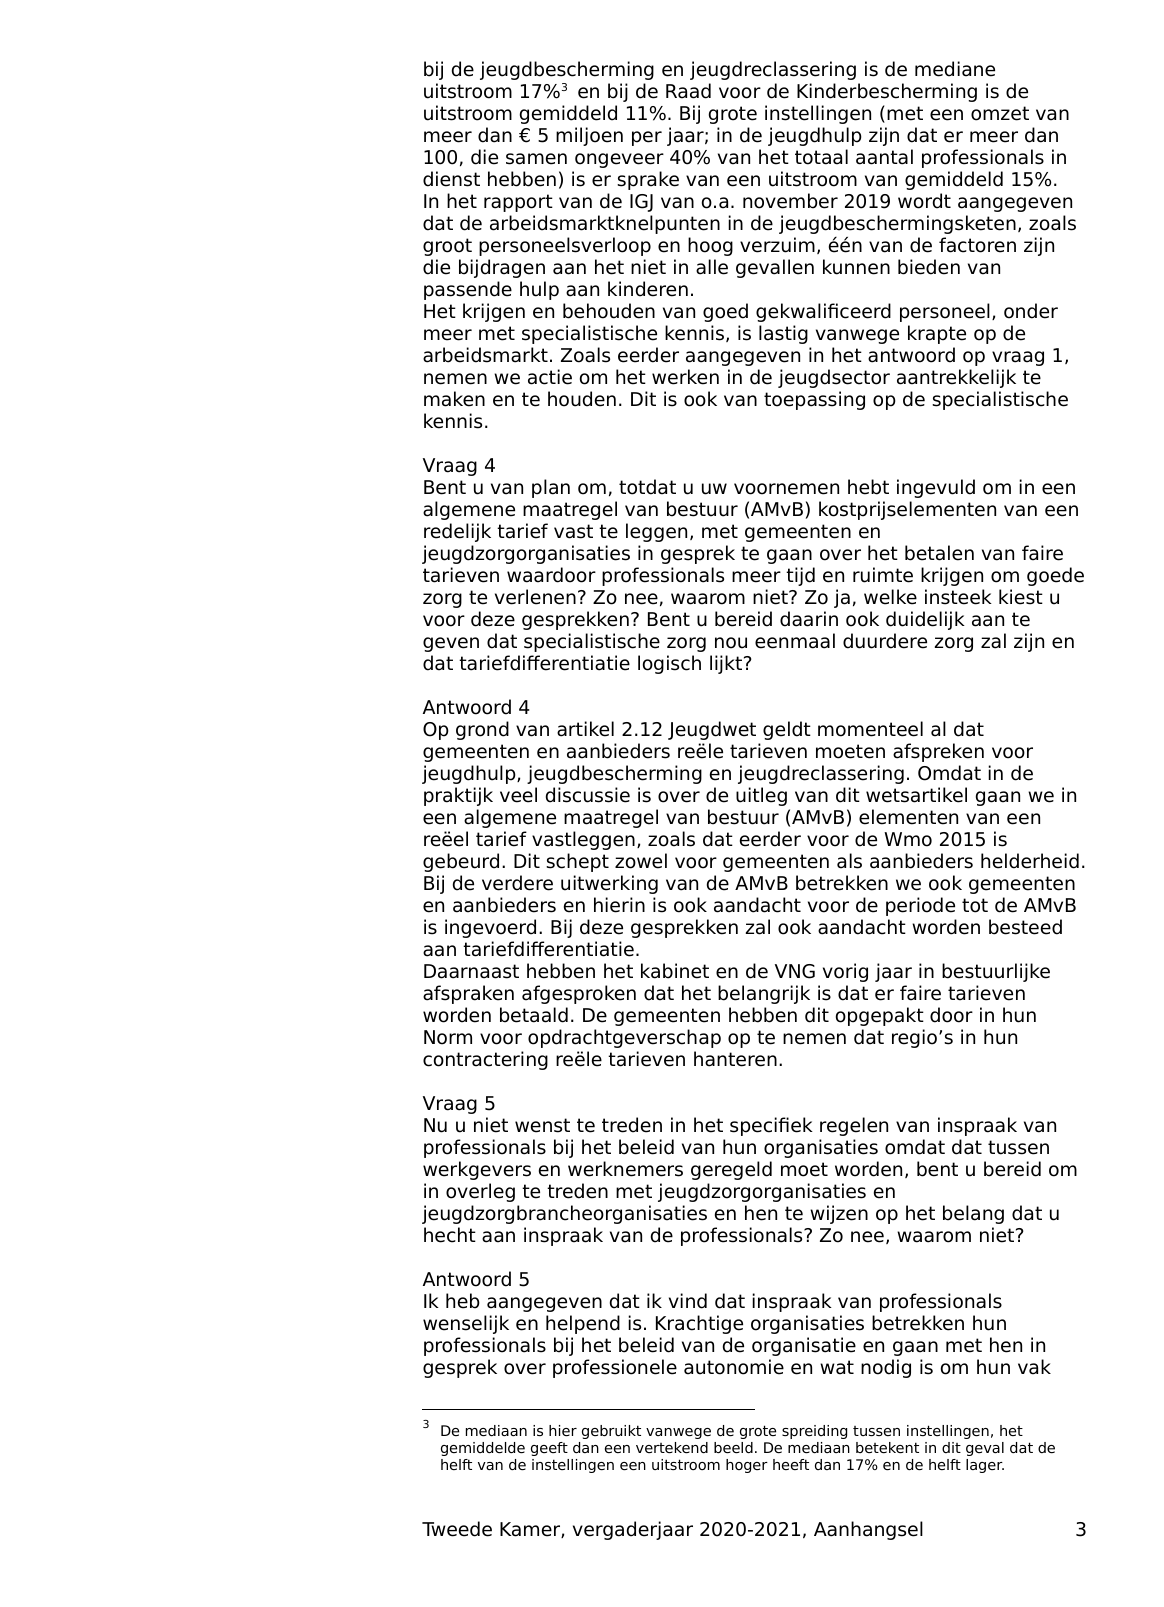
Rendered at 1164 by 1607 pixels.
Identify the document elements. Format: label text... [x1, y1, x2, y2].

text Antwoord 5 [422, 1269, 1087, 1291]
text Bij de verdere uitwerking van de AMvB betrekken we ook gemeenten en aanbieders en hierin is ook aandacht voor de periode tot de AMvB is ingevoerd. Bij deze gesprekken zal ook aandacht worden besteed aan tariefdifferentiatie. [422, 873, 1087, 961]
text Ik heb aangegeven dat ik vind dat inspraak van professionals wenselijk en helpend is. Krachtige organisaties betrekken hun professionals bij het beleid van de organisatie en gaan met hen in gesprek over professionele autonomie en wat nodig is om hun vak [422, 1291, 1087, 1379]
text Vraag 4 [422, 455, 1087, 477]
text Nu u niet wenst te treden in het specifiek regelen van inspraak van professionals bij het beleid van hun organisaties omdat dat tussen werkgevers en werknemers geregeld moet worden, bent u bereid om in overleg te treden met jeugdzorgorganisaties en jeugdzorgbrancheorganisaties en hen te wijzen op het belang dat u hecht aan inspraak van de professionals? Zo nee, waarom niet? [422, 1115, 1087, 1247]
text bij de jeugdbescherming en jeugdreclassering is de mediane uitstroom 17% en bij de Raad voor de Kinderbescherming is de uitstroom gemiddeld 11%. Bij grote instellingen (met een omzet van meer dan € 5 miljoen per jaar; in de jeugdhulp zijn dat er meer dan 100, die samen ongeveer 40% van het totaal aantal professionals in dienst hebben) is er sprake van een uitstroom van gemiddeld 15%. [422, 59, 1087, 191]
text Bent u van plan om, totdat u uw voornemen hebt ingevuld om in een algemene maatregel van bestuur (AMvB) kostprijselementen van een redelijk tarief vast te leggen, met gemeenten en jeugdzorgorganisaties in gesprek te gaan over het betalen van faire tarieven waardoor professionals meer tijd en ruimte krijgen om goede zorg te verlenen? Zo nee, waarom niet? Zo ja, welke insteek kiest u voor deze gesprekken? Bent u bereid daarin ook duidelijk aan te geven dat specialistische zorg nou eenmaal duurdere zorg zal zijn en dat tariefdifferentiatie logisch lijkt? [422, 477, 1087, 675]
text Antwoord 4 [422, 697, 1087, 719]
text Vraag 5 [422, 1093, 1087, 1115]
text De mediaan is hier gebruikt vanwege de grote spreiding tussen instellingen, het gemiddelde geeft dan een vertekend beeld. De mediaan betekent in dit geval dat de helft van de instellingen een uitstroom hoger heeft dan 17% en de helft lager. [422, 1418, 1087, 1474]
text In het rapport van de IGJ van o.a. november 2019 wordt aangegeven dat de arbeidsmarktknelpunten in de jeugdbeschermingsketen, zoals groot personeelsverloop en hoog verzuim, één van de factoren zijn die bijdragen aan het niet in alle gevallen kunnen bieden van passende hulp aan kinderen. [422, 191, 1087, 301]
text Het krijgen en behouden van goed gekwalificeerd personeel, onder meer met specialistische kennis, is lastig vanwege krapte op de arbeidsmarkt. Zoals eerder aangegeven in het antwoord op vraag 1, nemen we actie om het werken in de jeugdsector aantrekkelijk te maken en te houden. Dit is ook van toepassing op de specialistische kennis. [422, 301, 1087, 433]
text Daarnaast hebben het kabinet en de VNG vorig jaar in bestuurlijke afspraken afgesproken dat het belangrijk is dat er faire tarieven worden betaald. De gemeenten hebben dit opgepakt door in hun Norm voor opdrachtgeverschap op te nemen dat regio’s in hun contractering reële tarieven hanteren. [422, 961, 1087, 1071]
text Op grond van artikel 2.12 Jeugdwet geldt momenteel al dat gemeenten en aanbieders reële tarieven moeten afspreken voor jeugdhulp, jeugdbescherming en jeugdreclassering. Omdat in de praktijk veel discussie is over de uitleg van dit wetsartikel gaan we in een algemene maatregel van bestuur (AMvB) elementen van een reëel tarief vastleggen, zoals dat eerder voor de Wmo 2015 is gebeurd. Dit schept zowel voor gemeenten als aanbieders helderheid. [422, 719, 1087, 873]
